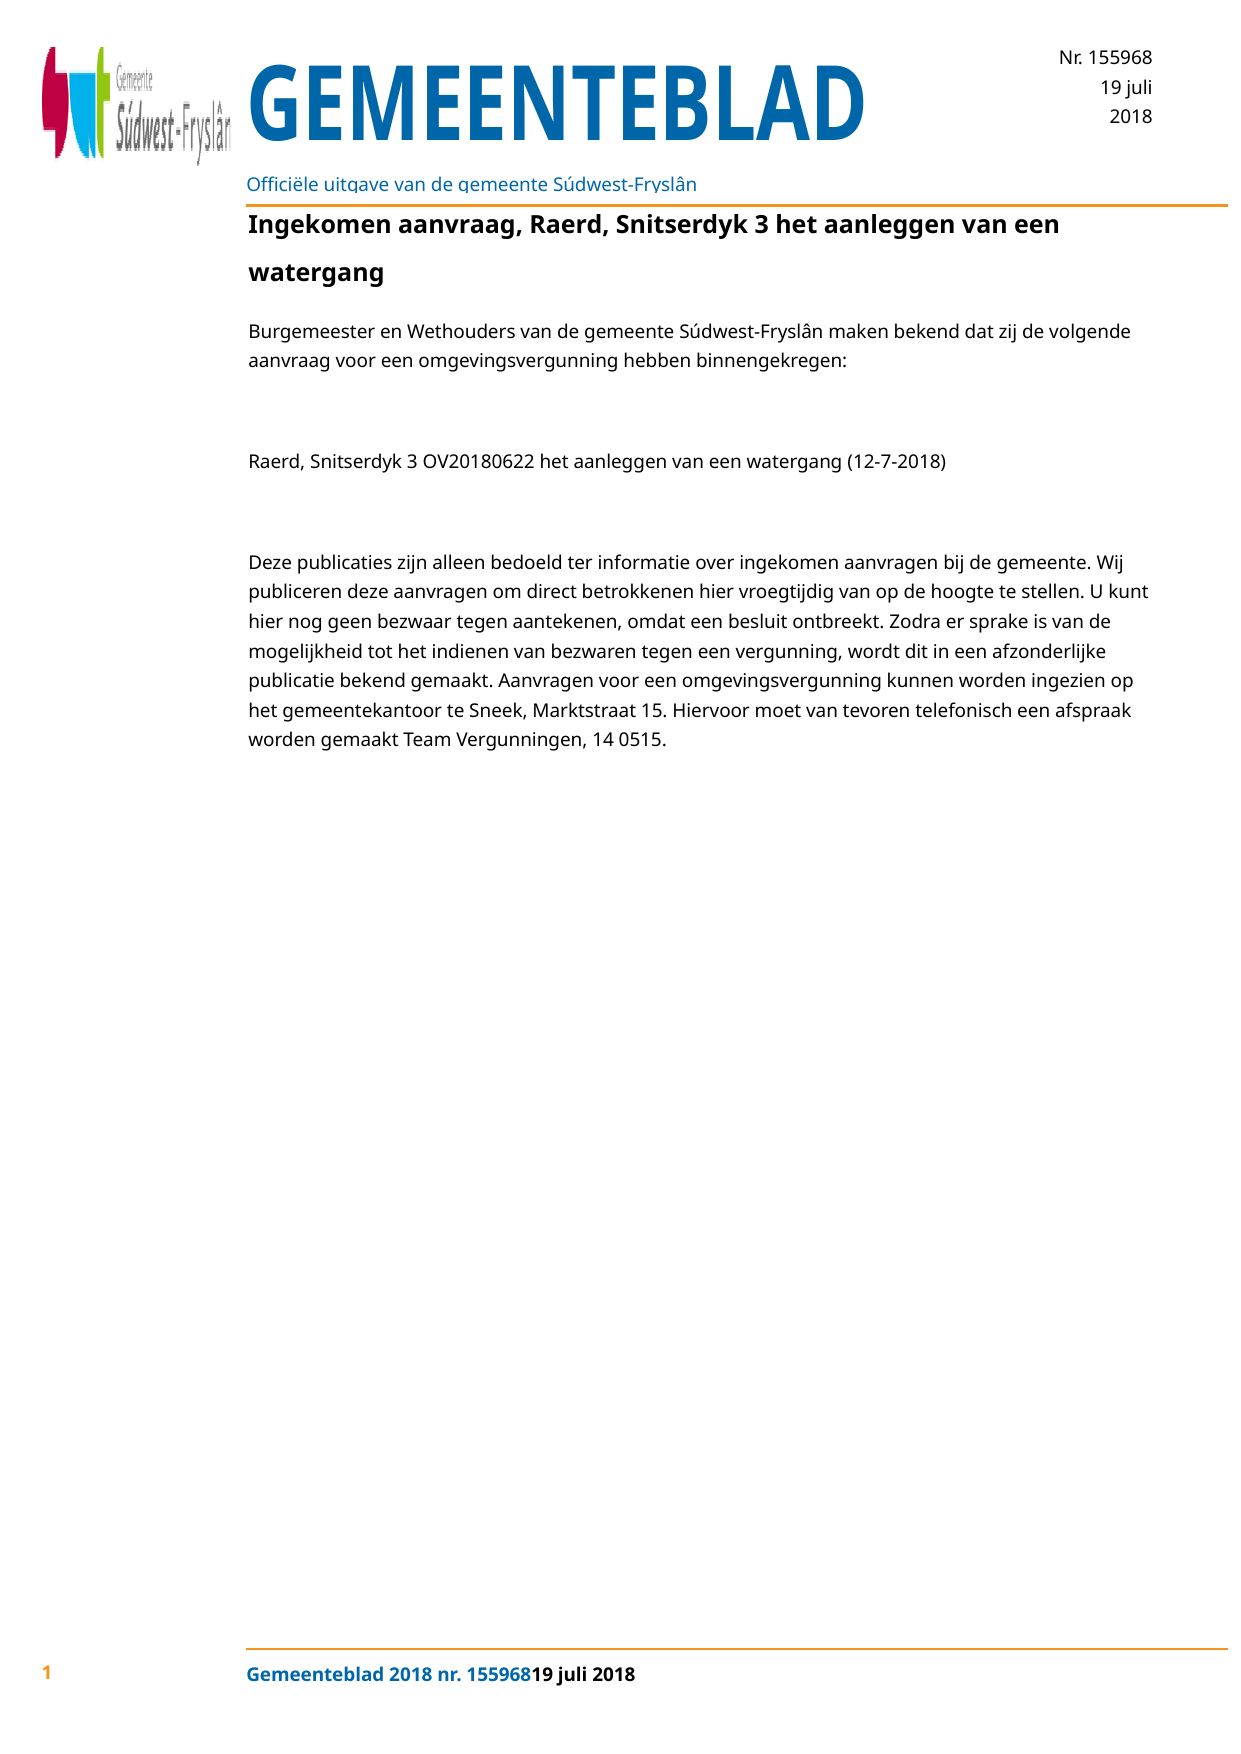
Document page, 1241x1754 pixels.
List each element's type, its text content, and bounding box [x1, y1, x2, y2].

text Burgemeester en Wethouders van de gemeente Súdwest-Fryslân maken bekend dat zij de volgende aanvraag voor een omgevingsvergunning hebben binnengekregen: [248, 318, 1152, 373]
picture [41, 47, 231, 172]
text Ingekomen aanvraag, Raerd, Snitserdyk 3 het aanleggen van een watergang [248, 207, 1152, 288]
text Raerd, Snitserdyk 3 OV20180622 het aanleggen van een watergang (12-7-2018) [248, 448, 1152, 474]
text Deze publicaties zijn alleen bedoeld ter informatie over ingekomen aanvragen bij de gemeente. Wij publiceren deze aanvragen om direct betrokkenen hier vroegtijdig van op de hoogte te stellen. U kunt hier nog geen bezwaar tegen aantekenen, omdat een besluit ontbreekt. Zodra er sprake is van de mogelijkheid tot het indienen van bezwaren tegen een vergunning, wordt dit in een afzonderlijke publicatie bekend gemaakt. Aanvragen voor een omgevingsvergunning kunnen worden ingezien op het gemeentekantoor te Sneek, Marktstraat 15. Hiervoor moet van tevoren telefonisch een afspraak worden gemaakt Team Vergunningen, 14 0515. [248, 549, 1152, 752]
